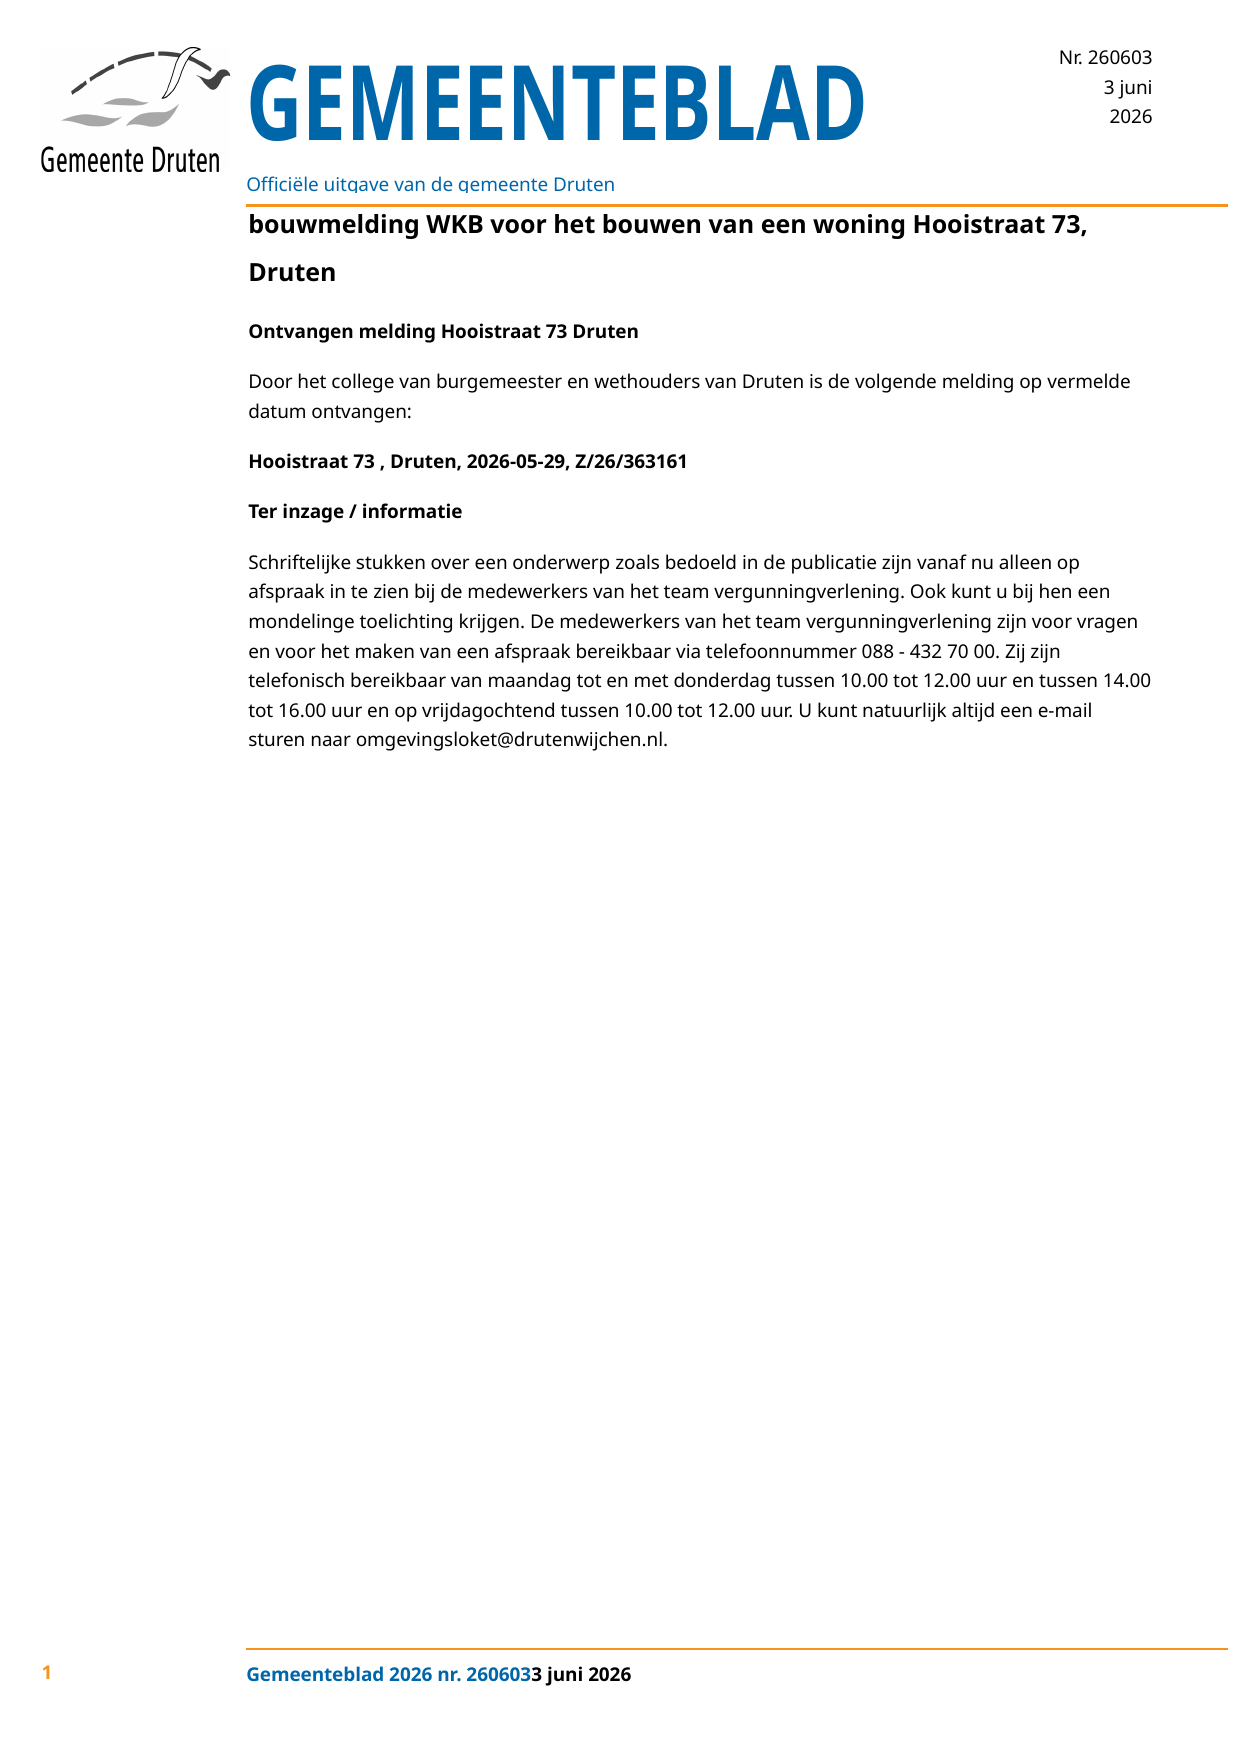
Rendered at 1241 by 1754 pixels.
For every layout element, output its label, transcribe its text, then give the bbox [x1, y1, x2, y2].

text Door het college van burgemeester en wethouders van Druten is de volgende melding op vermelde datum ontvangen: [248, 368, 1152, 424]
text Ontvangen melding Hooistraat 73 Druten [248, 318, 1152, 344]
text Schriftelijke stukken over een onderwerp zoals bedoeld in de publicatie zijn vanaf nu alleen op afspraak in te zien bij de medewerkers van het team vergunningverlening. Ook kunt u bij hen een mondelinge toelichting krijgen. De medewerkers van het team vergunningverlening zijn voor vragen en voor het maken van een afspraak bereikbaar via telefoonnummer 088 - 432 70 00. Zij zijn telefonisch bereikbaar van maandag tot en met donderdag tussen 10.00 tot 12.00 uur en tussen 14.00 tot 16.00 uur en op vrijdagochtend tussen 10.00 tot 12.00 uur. U kunt natuurlijk altijd een e-mail sturen naar omgevingsloket@drutenwijchen.nl. [248, 549, 1152, 752]
picture [41, 47, 231, 172]
text Hooistraat 73 , Druten, 2026-05-29, Z/26/363161 [248, 448, 1152, 474]
text Ter inzage / informatie [248, 499, 1152, 524]
text bouwmelding WKB voor het bouwen van een woning Hooistraat 73, Druten [248, 207, 1152, 288]
